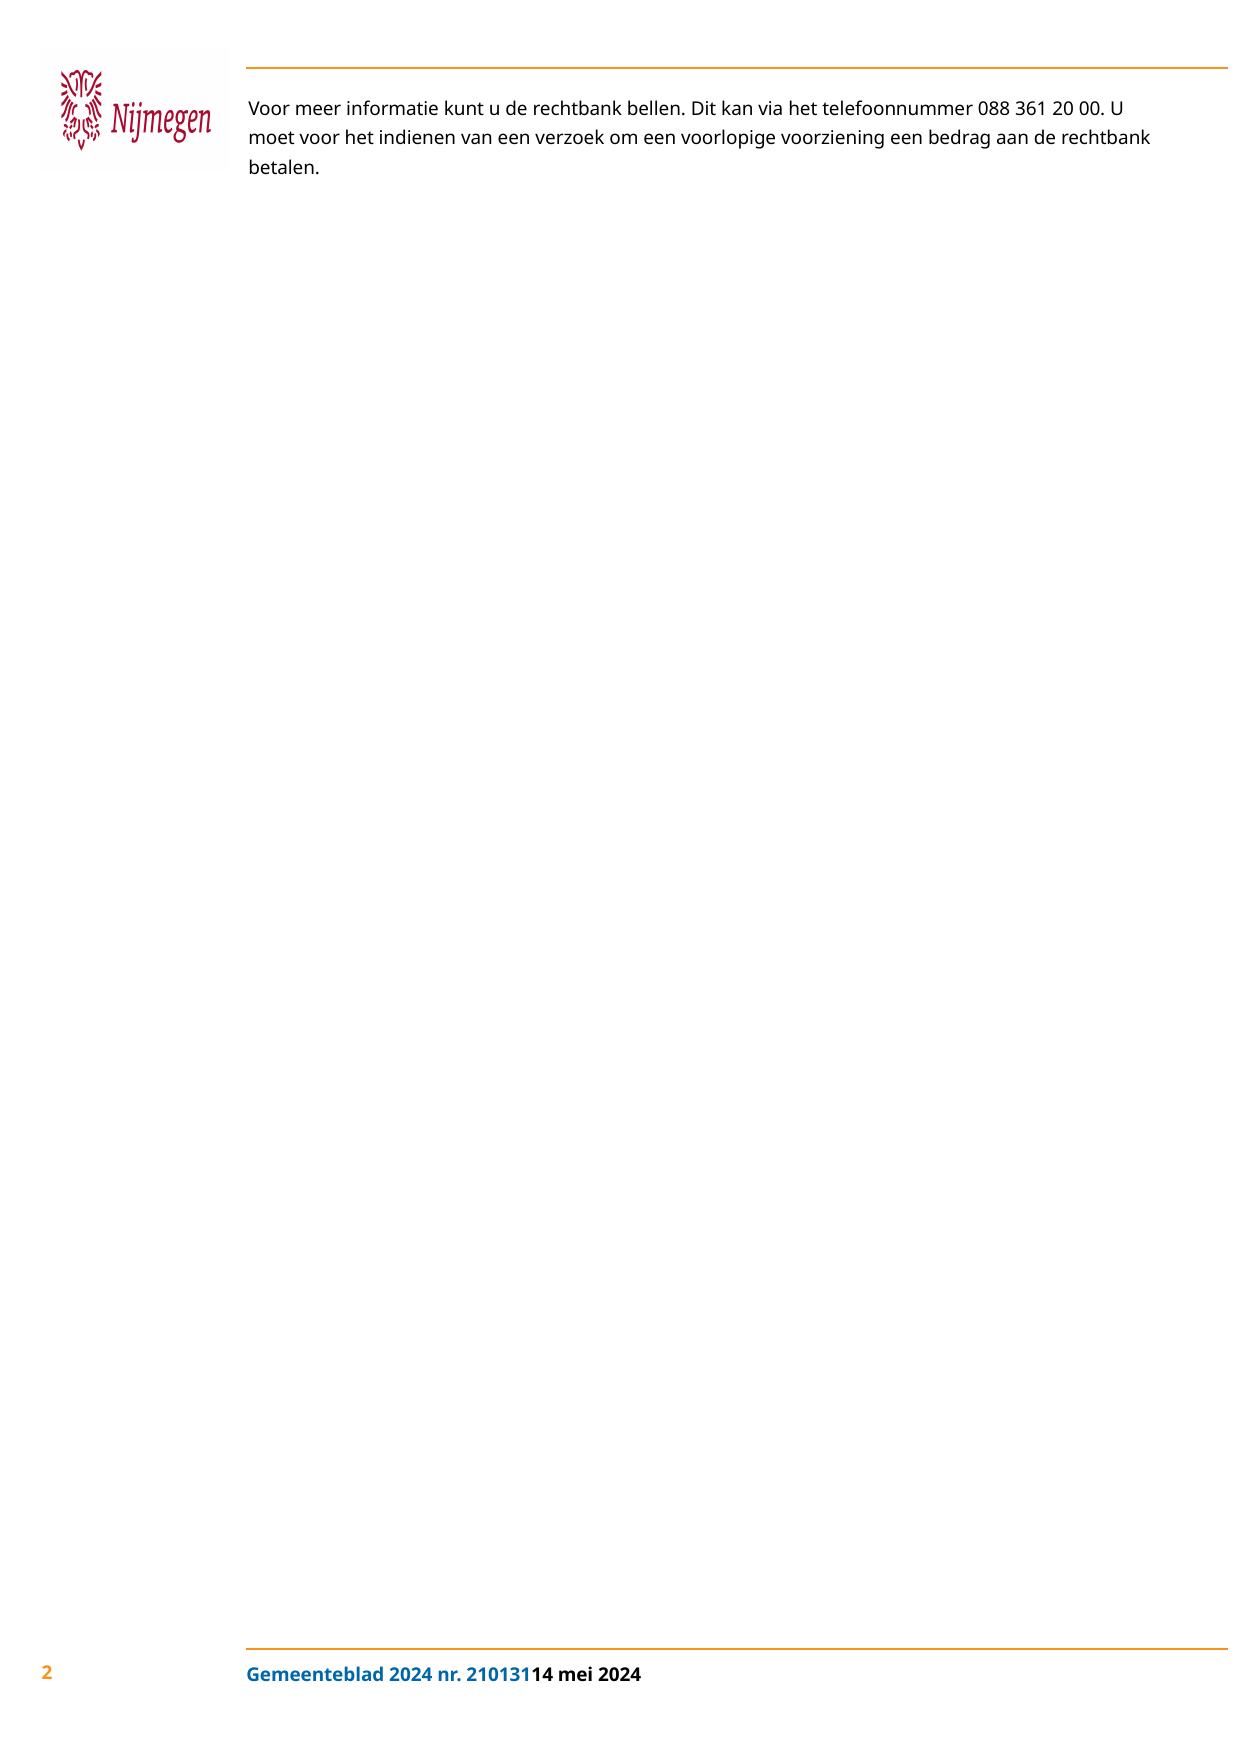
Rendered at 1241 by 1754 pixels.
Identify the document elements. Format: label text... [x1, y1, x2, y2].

picture [41, 47, 231, 172]
text Voor meer informatie kunt u de rechtbank bellen. Dit kan via het telefoonnummer 088 361 20 00. U moet voor het indienen van een verzoek om een voorlopige voorziening een bedrag aan de rechtbank betalen. [248, 95, 1152, 180]
